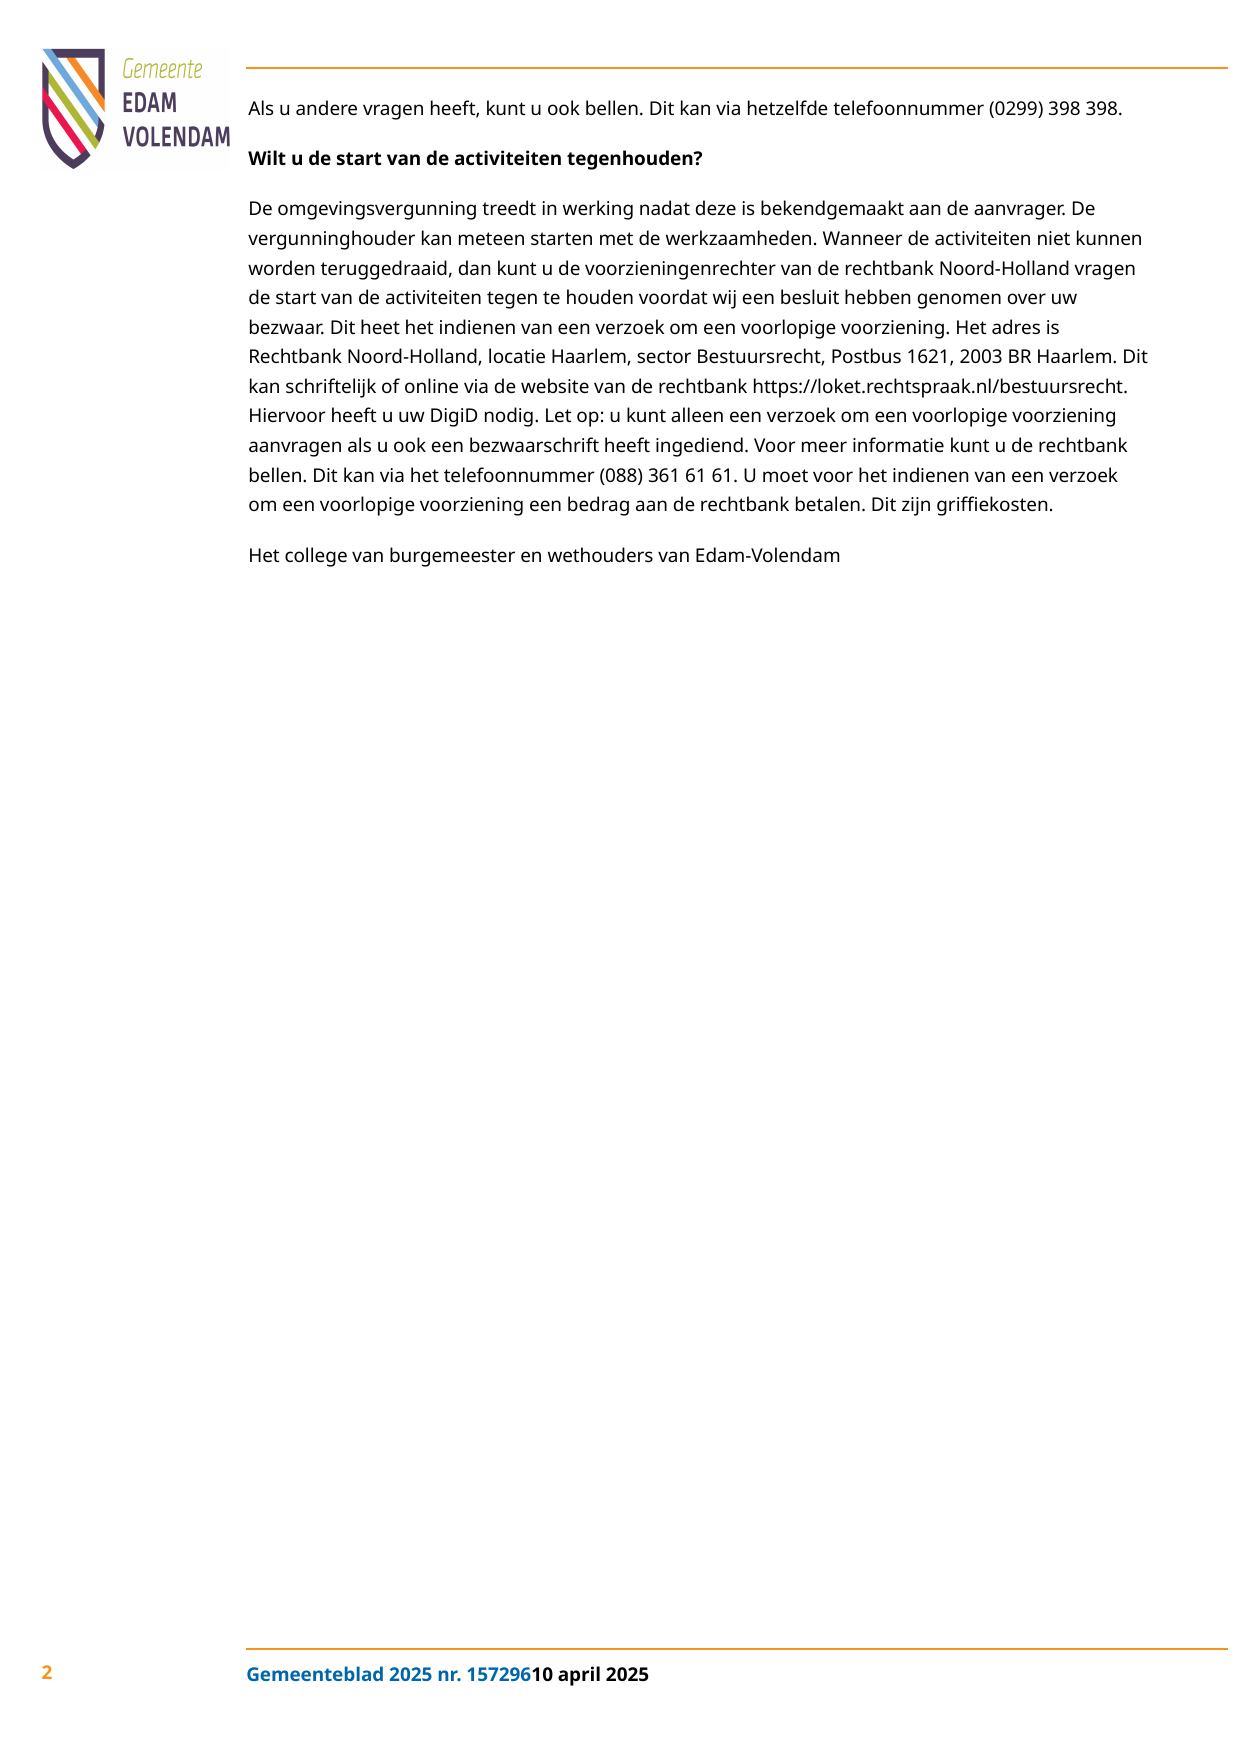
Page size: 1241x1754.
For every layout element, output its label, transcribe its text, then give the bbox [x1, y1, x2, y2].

text Het college van burgemeester en wethouders van Edam-Volendam [248, 542, 1152, 568]
picture [41, 47, 231, 172]
text De omgevingsvergunning treedt in werking nadat deze is bekendgemaakt aan de aanvrager. De vergunninghouder kan meteen starten met de werkzaamheden. Wanneer de activiteiten niet kunnen worden teruggedraaid, dan kunt u de voorzieningenrechter van de rechtbank Noord-Holland vragen de start van de activiteiten tegen te houden voordat wij een besluit hebben genomen over uw bezwaar. Dit heet het indienen van een verzoek om een voorlopige voorziening. Het adres is Rechtbank Noord-Holland, locatie Haarlem, sector Bestuursrecht, Postbus 1621, 2003 BR Haarlem. Dit kan schriftelijk of online via de website van de rechtbank https://loket.rechtspraak.nl/bestuursrecht. Hiervoor heeft u uw DigiD nodig. Let op: u kunt alleen een verzoek om een voorlopige voorziening aanvragen als u ook een bezwaarschrift heeft ingediend. Voor meer informatie kunt u de rechtbank bellen. Dit kan via het telefoonnummer (088) 361 61 61. U moet voor het indienen van een verzoek om een voorlopige voorziening een bedrag aan de rechtbank betalen. Dit zijn griffiekosten. [248, 196, 1152, 517]
text Wilt u de start van de activiteiten tegenhouden? [248, 145, 1152, 171]
text Als u andere vragen heeft, kunt u ook bellen. Dit kan via hetzelfde telefoonnummer (0299) 398 398. [248, 95, 1152, 121]
